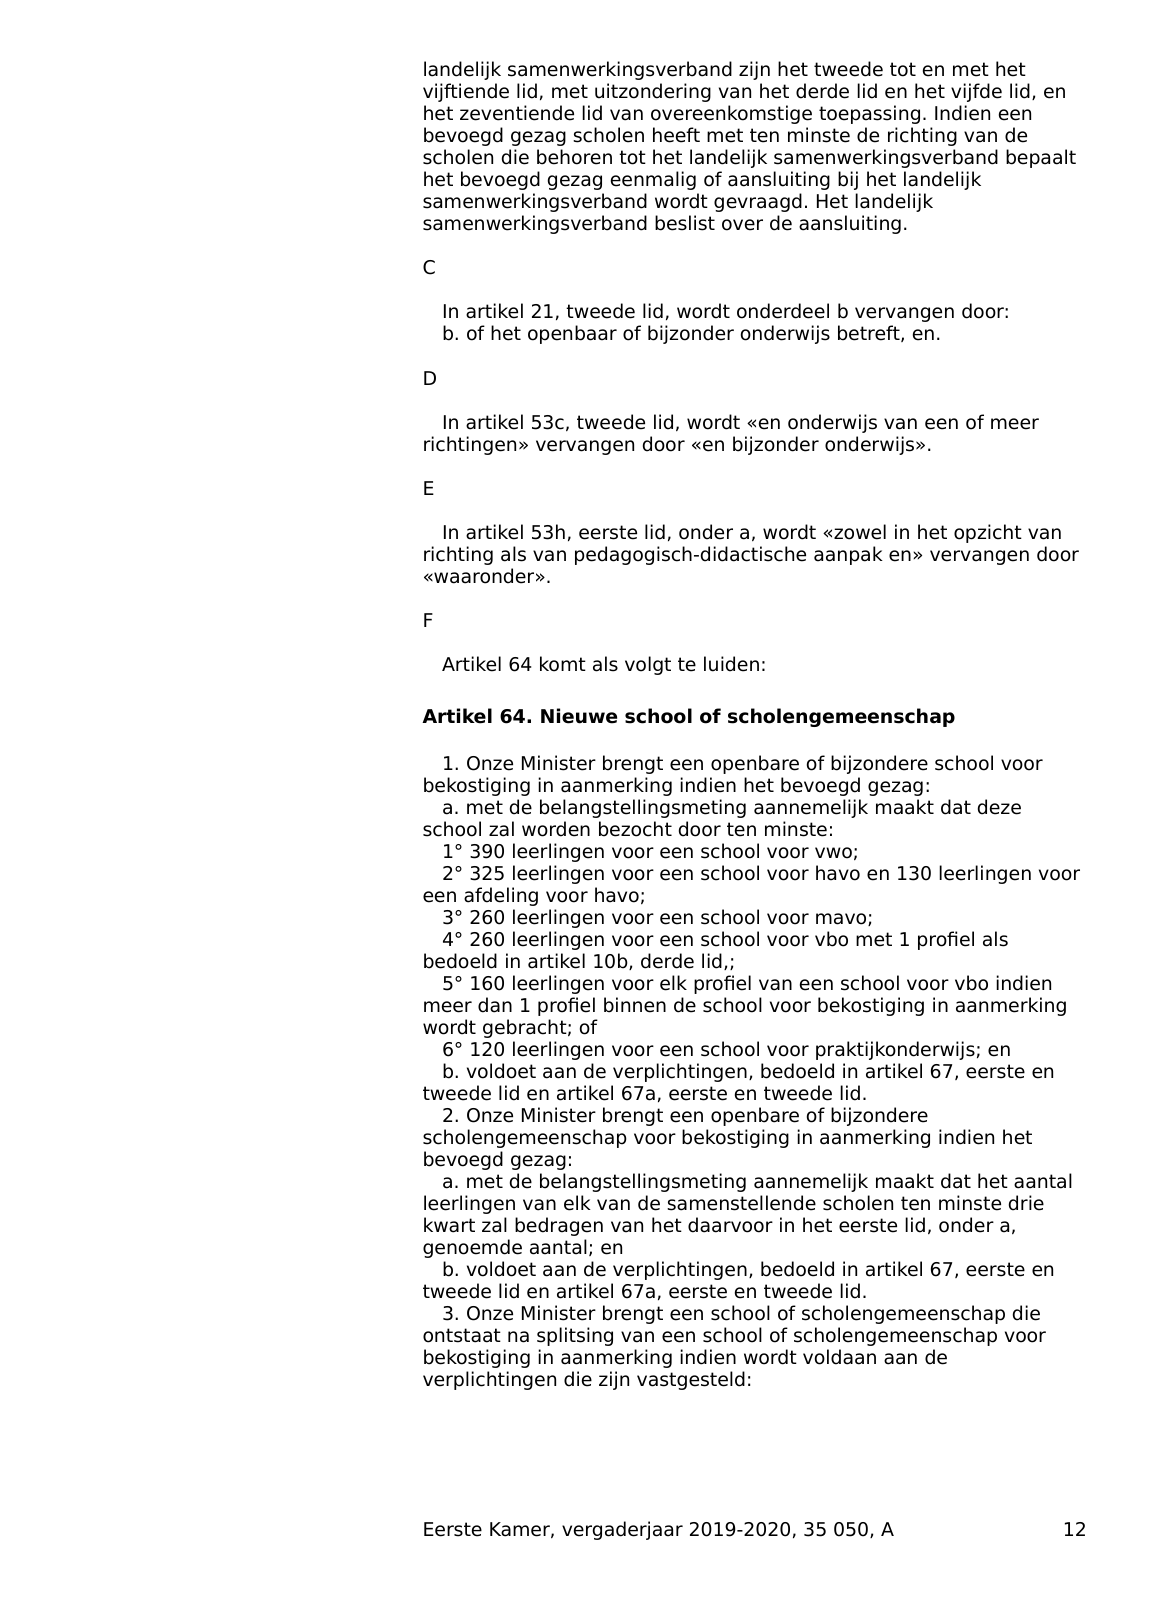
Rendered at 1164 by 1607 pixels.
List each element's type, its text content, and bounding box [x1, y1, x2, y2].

text 1. Onze Minister brengt een openbare of bijzondere school voor bekostiging in aanmerking indien het bevoegd gezag: [422, 753, 1087, 797]
text b. voldoet aan de verplichtingen, bedoeld in artikel 67, eerste en tweede lid en artikel 67a, eerste en tweede lid. [422, 1061, 1087, 1105]
text E [422, 478, 1087, 500]
text In artikel 53c, tweede lid, wordt «en onderwijs van een of meer richtingen» vervangen door «en bijzonder onderwijs». [422, 412, 1087, 456]
text landelijk samenwerkingsverband zijn het tweede tot en met het vijftiende lid, met uitzondering van het derde lid en het vijfde lid, en het zeventiende lid van overeenkomstige toepassing. Indien een bevoegd gezag scholen heeft met ten minste de richting van de scholen die behoren tot het landelijk samenwerkingsverband bepaalt het bevoegd gezag eenmalig of aansluiting bij het landelijk samenwerkingsverband wordt gevraagd. Het landelijk samenwerkingsverband beslist over de aansluiting. [422, 59, 1087, 235]
text 4° 260 leerlingen voor een school voor vbo met 1 profiel als bedoeld in artikel 10b, derde lid,; [422, 929, 1087, 973]
text 3° 260 leerlingen voor een school voor mavo; [422, 907, 1087, 929]
subtitle Artikel 64. Nieuwe school of scholengemeenschap [422, 706, 1087, 728]
text 3. Onze Minister brengt een school of scholengemeenschap die ontstaat na splitsing van een school of scholengemeenschap voor bekostiging in aanmerking indien wordt voldaan aan de verplichtingen die zijn vastgesteld: [422, 1303, 1087, 1391]
text 1° 390 leerlingen voor een school voor vwo; [422, 841, 1087, 863]
text Artikel 64 komt als volgt te luiden: [422, 654, 1087, 676]
text a. met de belangstellingsmeting aannemelijk maakt dat het aantal leerlingen van elk van de samenstellende scholen ten minste drie kwart zal bedragen van het daarvoor in het eerste lid, onder a, genoemde aantal; en [422, 1171, 1087, 1259]
text a. met de belangstellingsmeting aannemelijk maakt dat deze school zal worden bezocht door ten minste: [422, 797, 1087, 841]
text b. of het openbaar of bijzonder onderwijs betreft, en. [422, 323, 1087, 345]
text C [422, 257, 1087, 279]
text b. voldoet aan de verplichtingen, bedoeld in artikel 67, eerste en tweede lid en artikel 67a, eerste en tweede lid. [422, 1259, 1087, 1303]
text 2. Onze Minister brengt een openbare of bijzondere scholengemeenschap voor bekostiging in aanmerking indien het bevoegd gezag: [422, 1105, 1087, 1171]
text 6° 120 leerlingen voor een school voor praktijkonderwijs; en [422, 1039, 1087, 1061]
text 2° 325 leerlingen voor een school voor havo en 130 leerlingen voor een afdeling voor havo; [422, 863, 1087, 907]
text 5° 160 leerlingen voor elk profiel van een school voor vbo indien meer dan 1 profiel binnen de school voor bekostiging in aanmerking wordt gebracht; of [422, 973, 1087, 1039]
text In artikel 53h, eerste lid, onder a, wordt «zowel in het opzicht van richting als van pedagogisch-didactische aanpak en» vervangen door «waaronder». [422, 522, 1087, 588]
text D [422, 367, 1087, 389]
text F [422, 610, 1087, 632]
text In artikel 21, tweede lid, wordt onderdeel b vervangen door: [422, 301, 1087, 323]
